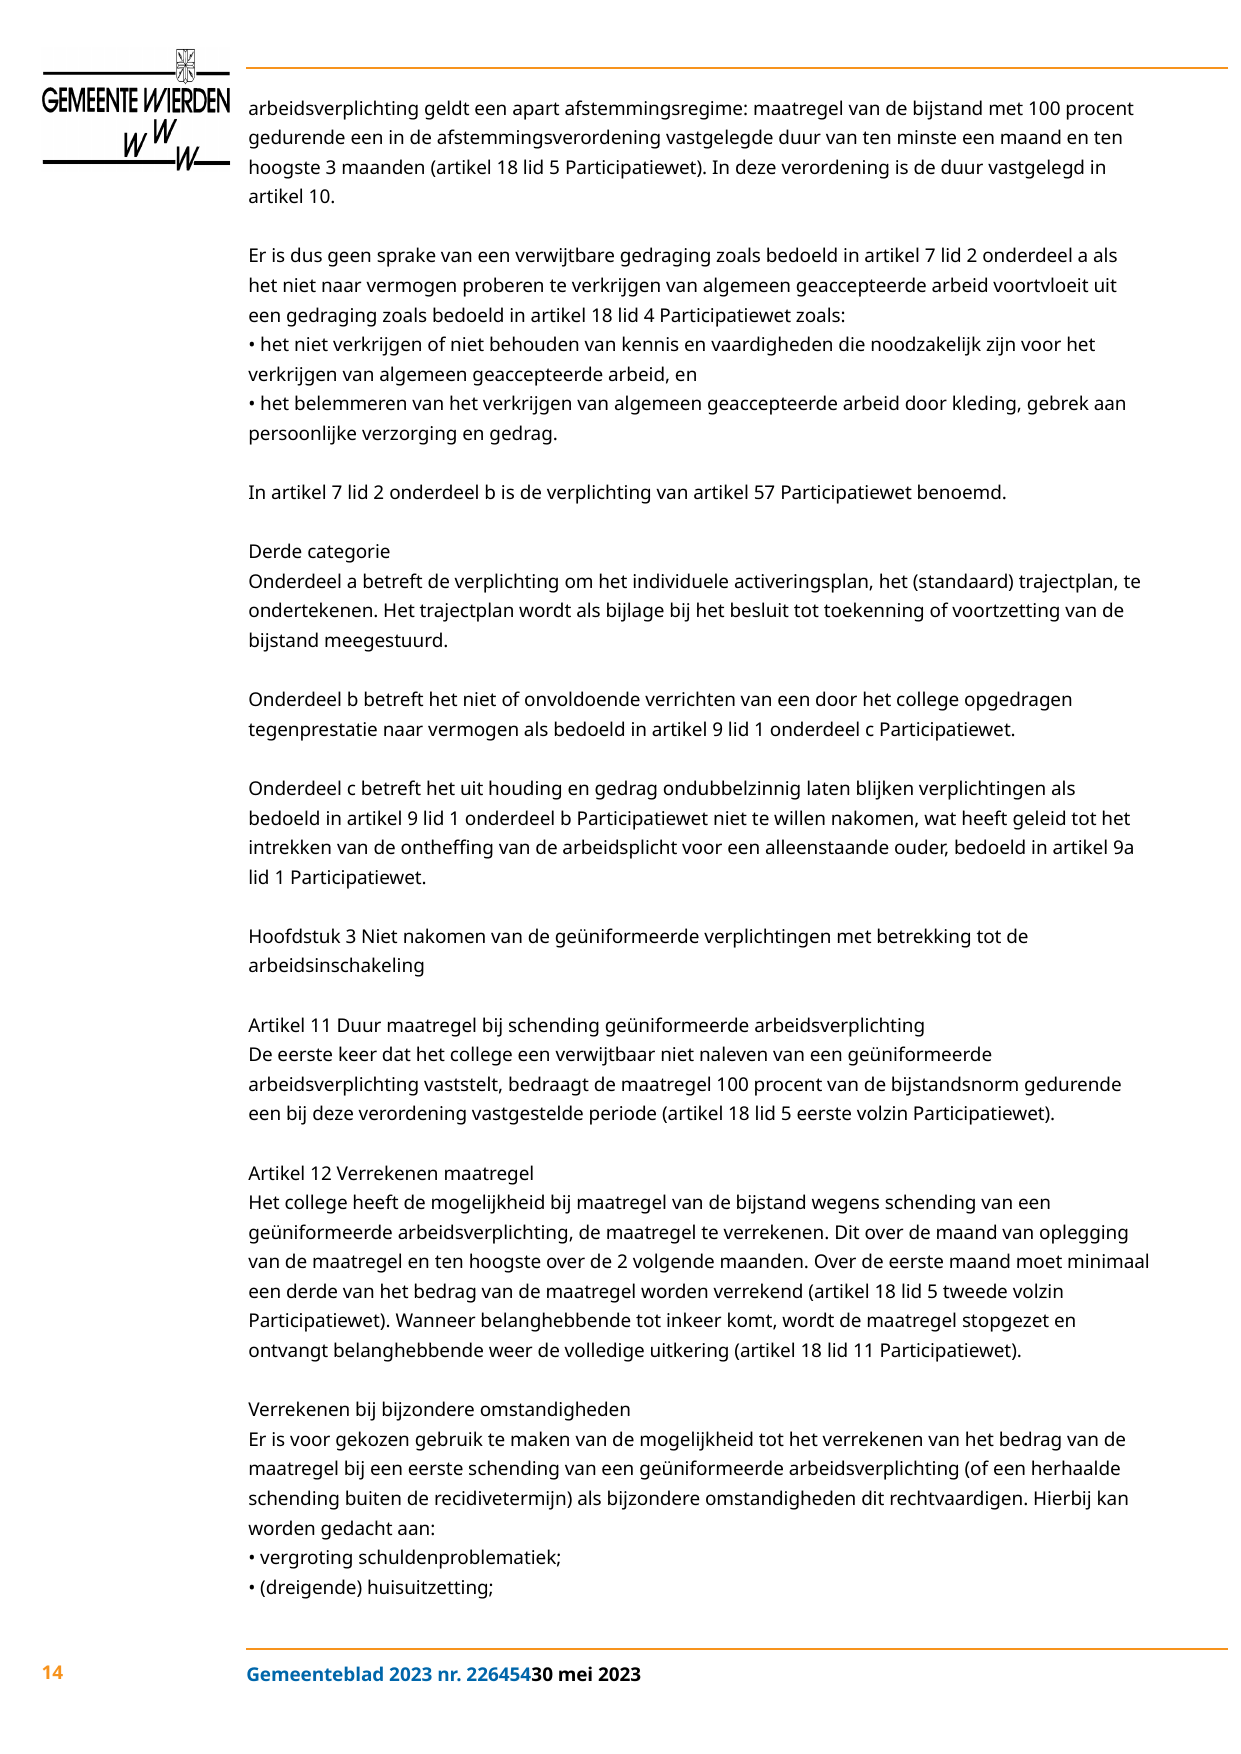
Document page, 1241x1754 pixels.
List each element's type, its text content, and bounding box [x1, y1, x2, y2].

text Er is dus geen sprake van een verwijtbare gedraging zoals bedoeld in artikel 7 lid 2 onderdeel a als het niet naar vermogen proberen te verkrijgen van algemeen geaccepteerde arbeid voortvloeit uit een gedraging zoals bedoeld in artikel 18 lid 4 Participatiewet zoals: [248, 243, 1152, 328]
text Artikel 11 Duur maatregel bij schending geüniformeerde arbeidsverplichting [248, 1012, 1152, 1038]
text Onderdeel b betreft het niet of onvoldoende verrichten van een door het college opgedragen tegenprestatie naar vermogen als bedoeld in artikel 9 lid 1 onderdeel c Participatiewet. [248, 686, 1152, 742]
text Het college heeft de mogelijkheid bij maatregel van de bijstand wegens schending van een geüniformeerde arbeidsverplichting, de maatregel te verrekenen. Dit over de maand van oplegging van de maatregel en ten hoogste over de 2 volgende maanden. Over de eerste maand moet minimaal een derde van het bedrag van de maatregel worden verrekend (artikel 18 lid 5 tweede volzin Participatiewet). Wanneer belanghebbende tot inkeer komt, wordt de maatregel stopgezet en ontvangt belanghebbende weer de volledige uitkering (artikel 18 lid 11 Participatiewet). [248, 1189, 1152, 1363]
picture [41, 47, 231, 172]
text Er is voor gekozen gebruik te maken van de mogelijkheid tot het verrekenen van het bedrag van de maatregel bij een eerste schending van een geüniformeerde arbeidsverplichting (of een herhaalde schending buiten de recidivetermijn) als bijzondere omstandigheden dit rechtvaardigen. Hierbij kan worden gedacht aan: [248, 1426, 1152, 1541]
text Onderdeel a betreft de verplichting om het individuele activeringsplan, het (standaard) trajectplan, te ondertekenen. Het trajectplan wordt als bijlage bij het besluit tot toekenning of voortzetting van de bijstand meegestuurd. [248, 568, 1152, 653]
text • het niet verkrijgen of niet behouden van kennis en vaardigheden die noodzakelijk zijn voor het verkrijgen van algemeen geaccepteerde arbeid, en [248, 331, 1152, 387]
text • het belemmeren van het verkrijgen van algemeen geaccepteerde arbeid door kleding, gebrek aan persoonlijke verzorging en gedrag. [248, 391, 1152, 446]
text Derde categorie [248, 538, 1152, 564]
text Hoofdstuk 3 Niet nakomen van de geüniformeerde verplichtingen met betrekking tot de arbeidsinschakeling [248, 923, 1152, 978]
text In artikel 7 lid 2 onderdeel b is de verplichting van artikel 57 Participatiewet benoemd. [248, 479, 1152, 505]
text arbeidsverplichting geldt een apart afstemmingsregime: maatregel van de bijstand met 100 procent gedurende een in de afstemmingsverordening vastgelegde duur van ten minste een maand en ten hoogste 3 maanden (artikel 18 lid 5 Participatiewet). In deze verordening is de duur vastgelegd in artikel 10. [248, 95, 1152, 209]
text • vergroting schuldenproblematiek; [248, 1544, 1152, 1570]
text Artikel 12 Verrekenen maatregel [248, 1160, 1152, 1186]
text Onderdeel c betreft het uit houding en gedrag ondubbelzinnig laten blijken verplichtingen als bedoeld in artikel 9 lid 1 onderdeel b Participatiewet niet te willen nakomen, wat heeft geleid tot het intrekken van de ontheffing van de arbeidsplicht voor een alleenstaande ouder, bedoeld in artikel 9a lid 1 Participatiewet. [248, 775, 1152, 890]
text De eerste keer dat het college een verwijtbaar niet naleven van een geüniformeerde arbeidsverplichting vaststelt, bedraagt de maatregel 100 procent van de bijstandsnorm gedurende een bij deze verordening vastgestelde periode (artikel 18 lid 5 eerste volzin Participatiewet). [248, 1041, 1152, 1126]
text Verrekenen bij bijzondere omstandigheden [248, 1396, 1152, 1422]
text • (dreigende) huisuitzetting; [248, 1574, 1152, 1600]
